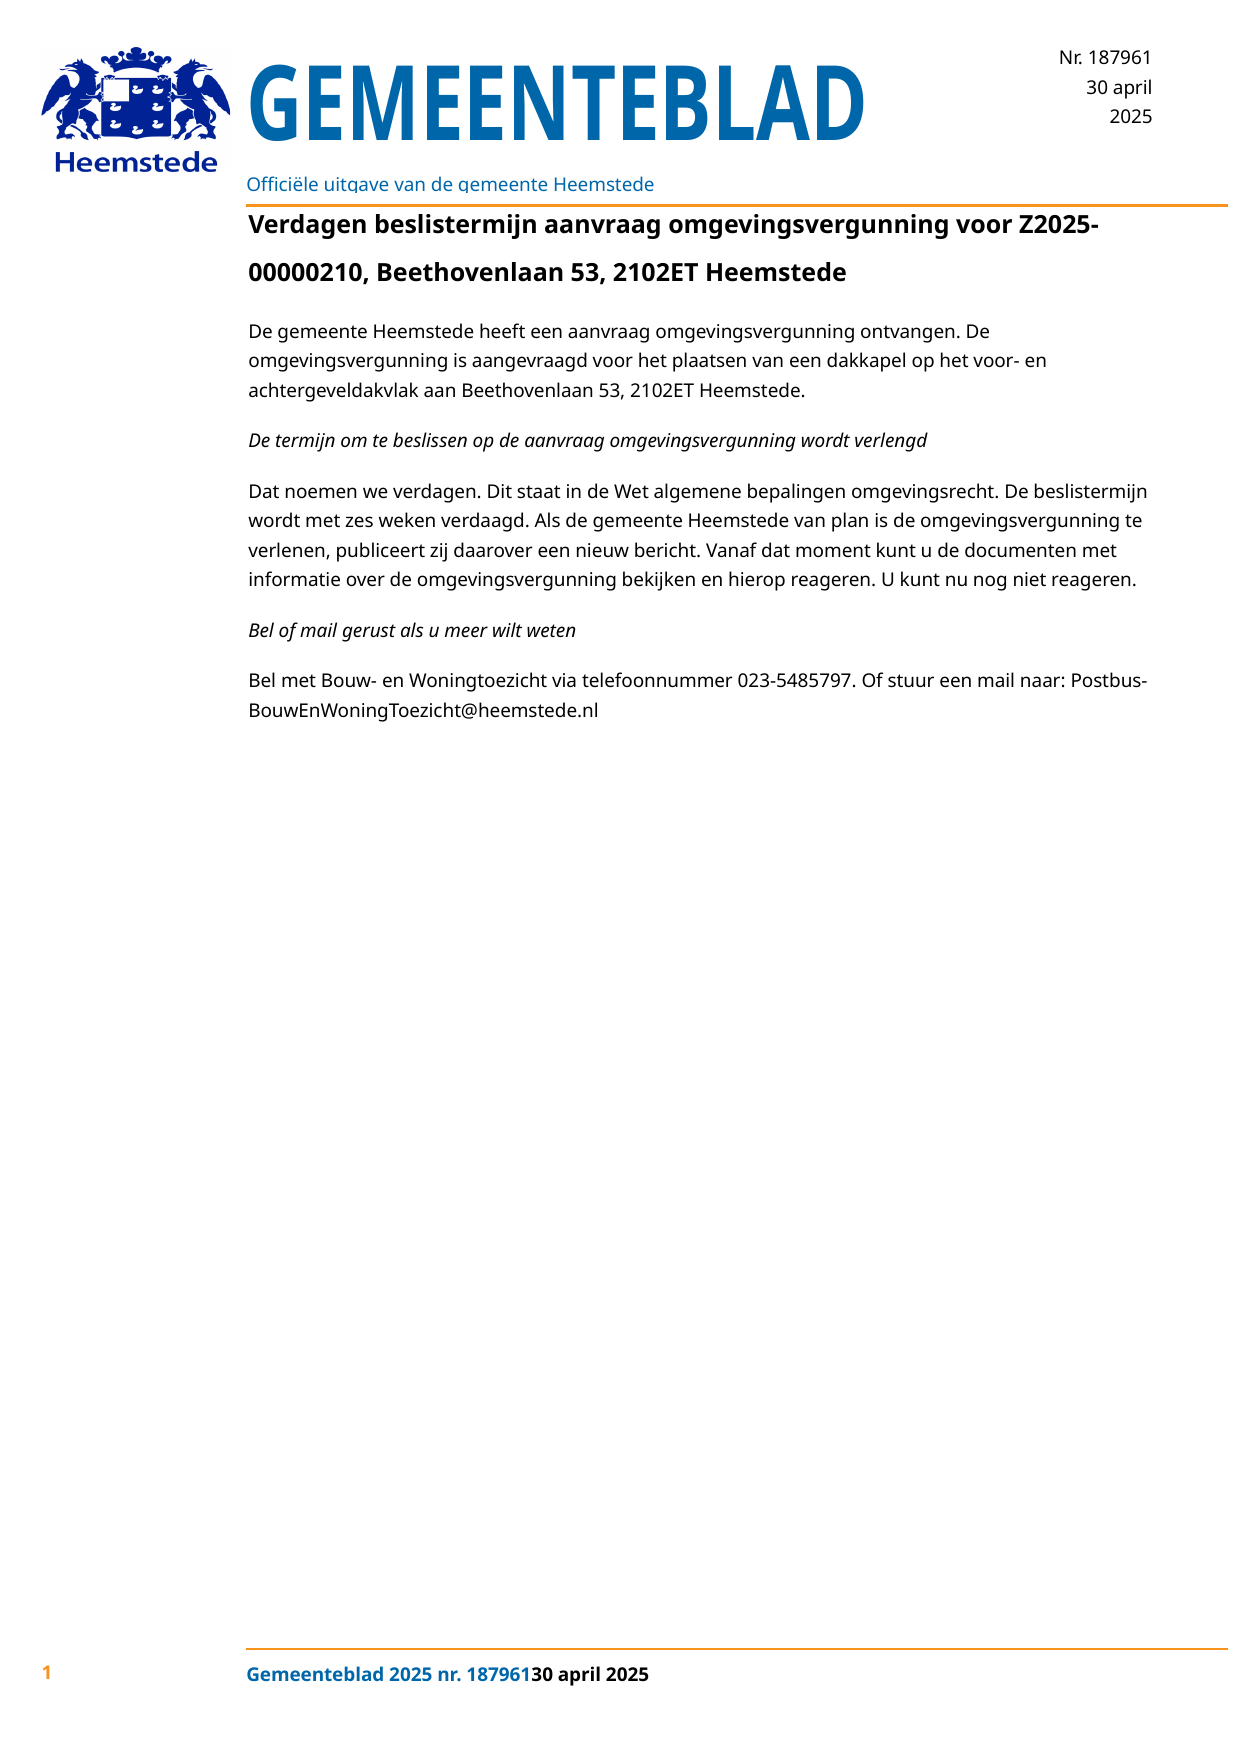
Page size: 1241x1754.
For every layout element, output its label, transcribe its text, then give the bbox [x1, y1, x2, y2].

text De gemeente Heemstede heeft een aanvraag omgevingsvergunning ontvangen. De omgevingsvergunning is aangevraagd voor het plaatsen van een dakkapel op het voor- en achtergeveldakvlak aan Beethovenlaan 53, 2102ET Heemstede. [248, 318, 1152, 403]
text Verdagen beslistermijn aanvraag omgevingsvergunning voor Z2025-00000210, Beethovenlaan 53, 2102ET Heemstede [248, 207, 1152, 288]
text Bel of mail gerust als u meer wilt weten [248, 617, 1152, 643]
text Bel met Bouw- en Woningtoezicht via telefoonnummer 023-5485797. Of stuur een mail naar: Postbus-BouwEnWoningToezicht@heemstede.nl [248, 667, 1152, 723]
picture [41, 47, 231, 172]
text De termijn om te beslissen op de aanvraag omgevingsvergunning wordt verlengd [248, 427, 1152, 453]
text Dat noemen we verdagen. Dit staat in de Wet algemene bepalingen omgevingsrecht. De beslistermijn wordt met zes weken verdaagd. Als de gemeente Heemstede van plan is de omgevingsvergunning te verlenen, publiceert zij daarover een nieuw bericht. Vanaf dat moment kunt u de documenten met informatie over de omgevingsvergunning bekijken en hierop reageren. U kunt nu nog niet reageren. [248, 478, 1152, 592]
